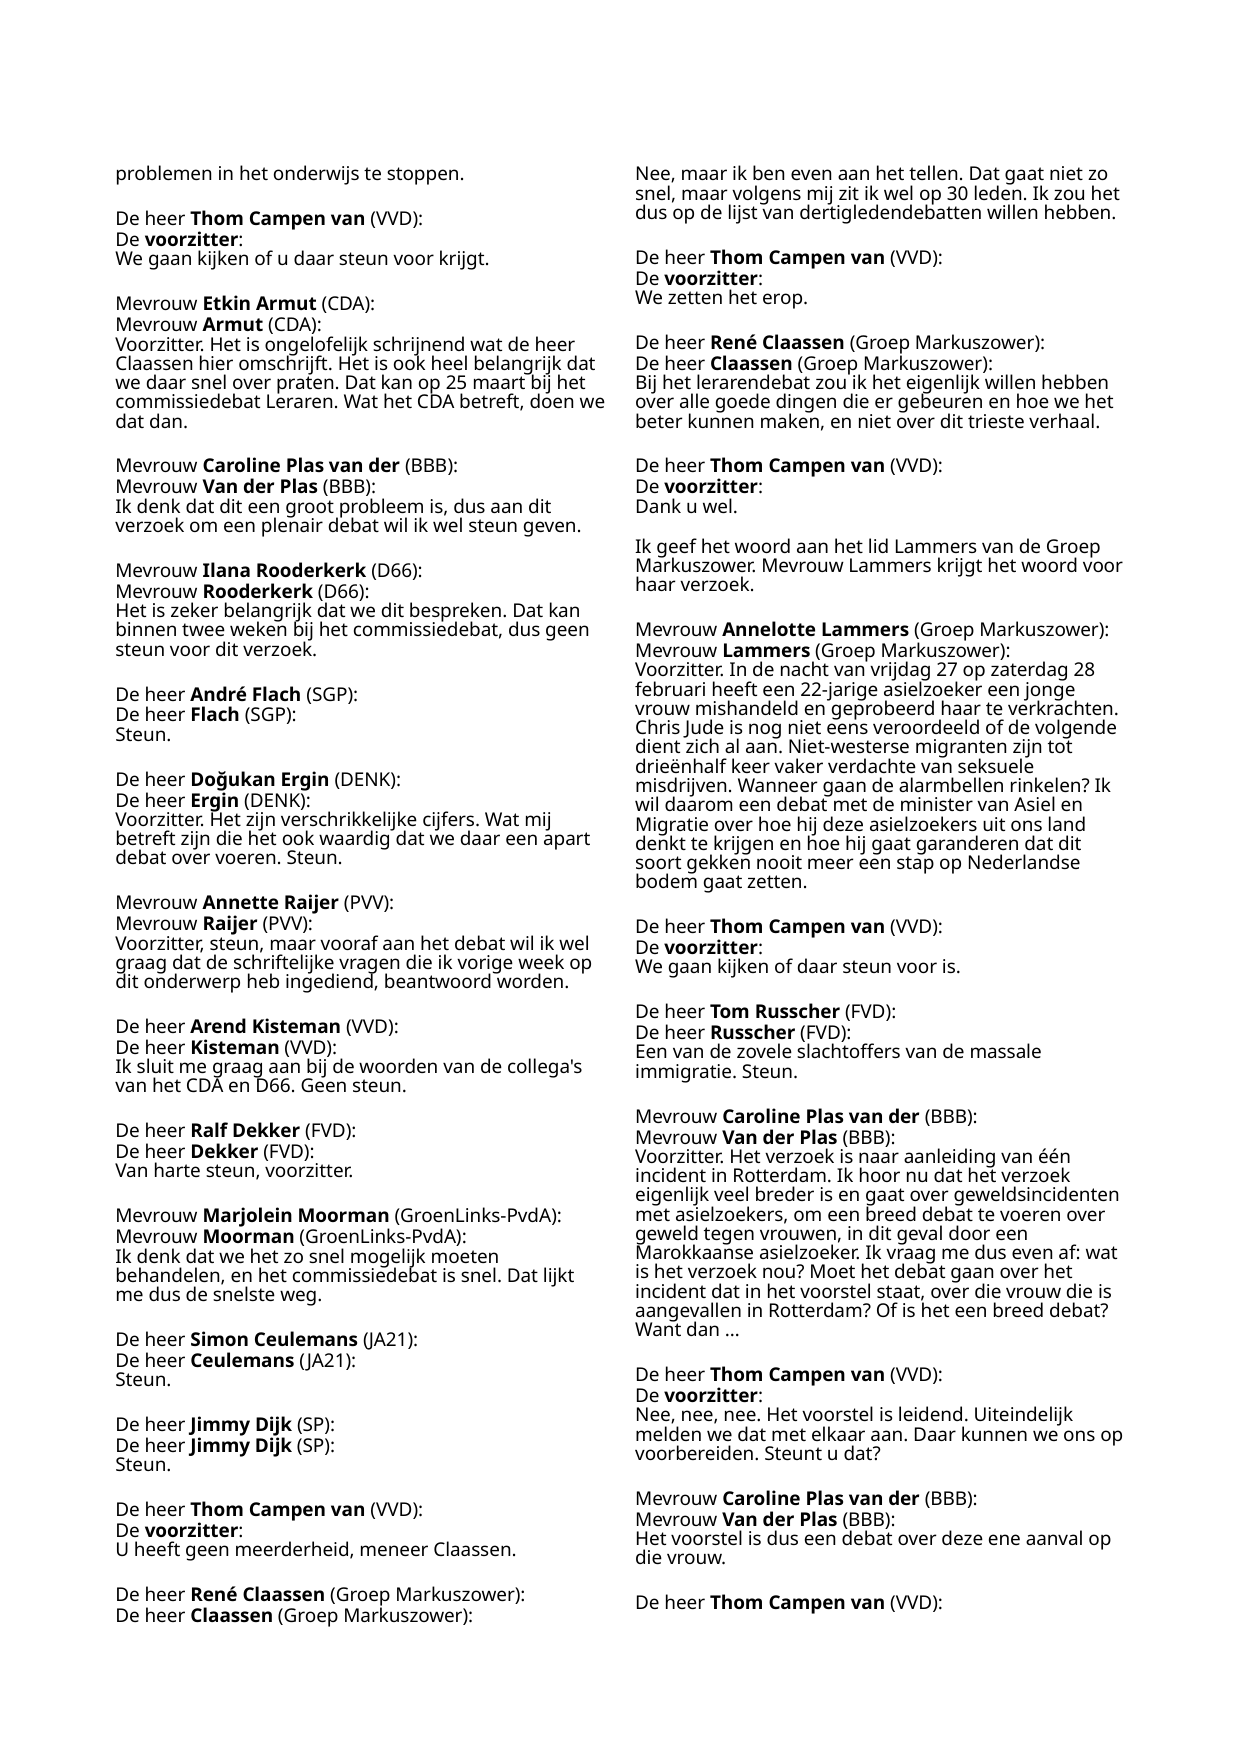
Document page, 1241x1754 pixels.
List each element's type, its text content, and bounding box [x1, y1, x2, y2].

text De heer Thom Campen van (VVD): [635, 453, 1125, 478]
text De heer Russcher (FVD): [635, 1024, 1125, 1043]
text De heer Dekker (FVD): [115, 1143, 605, 1162]
text Bij het lerarendebat zou ik het eigenlijk willen hebben over alle goede dingen die er gebeuren en hoe we het beter kunnen maken, en niet over dit trieste verhaal. [635, 374, 1125, 432]
text Voorzitter. Het zijn verschrikkelijke cijfers. Wat mij betreft zijn die het ook waardig dat we daar een apart debat over voeren. Steun. [115, 811, 605, 869]
text De voorzitter: [635, 478, 1125, 498]
text De heer Simon Ceulemans (JA21): [115, 1326, 605, 1352]
text Mevrouw Caroline Plas van der (BBB): [635, 1485, 1125, 1511]
text Nee, maar ik ben even aan het tellen. Dat gaat niet zo snel, maar volgens mij zit ik wel op 30 leden. Ik zou het dus op de lijst van dertigledendebatten willen hebben. [635, 165, 1125, 223]
text De heer Claassen (Groep Markuszower): [115, 1607, 605, 1627]
text Dank u wel. [635, 498, 1125, 517]
text De voorzitter: [635, 939, 1125, 958]
text Mevrouw Van der Plas (BBB): [635, 1129, 1125, 1148]
text Ik denk dat we het zo snel mogelijk moeten behandelen, en het commissiedebat is snel. Dat lijkt me dus de snelste weg. [115, 1248, 605, 1305]
text De heer Thom Campen van (VVD): [115, 1496, 605, 1522]
text We zetten het erop. [635, 289, 1125, 308]
text De heer Thom Campen van (VVD): [635, 913, 1125, 939]
text De voorzitter: [635, 270, 1125, 289]
text Mevrouw Marjolein Moorman (GroenLinks-PvdA): [115, 1203, 605, 1228]
text Steun. [115, 1456, 605, 1476]
text Mevrouw Armut (CDA): [115, 316, 605, 336]
text De heer Arend Kisteman (VVD): [115, 1013, 605, 1039]
text Mevrouw Caroline Plas van der (BBB): [115, 453, 605, 478]
text De heer René Claassen (Groep Markuszower): [115, 1582, 605, 1607]
text U heeft geen meerderheid, meneer Claassen. [115, 1541, 605, 1561]
text Mevrouw Rooderkerk (D66): [115, 583, 605, 602]
text De heer Thom Campen van (VVD): [115, 205, 605, 231]
text Voorzitter, steun, maar vooraf aan het debat wil ik wel graag dat de schriftelijke vragen die ik vorige week op dit onderwerp heb ingediend, beantwoord worden. [115, 934, 605, 992]
text De heer Tom Russcher (FVD): [635, 998, 1125, 1024]
text Voorzitter. In de nacht van vrijdag 27 op zaterdag 28 februari heeft een 22-jarige asielzoeker een jonge vrouw mishandeld en geprobeerd haar te verkrachten. Chris Jude is nog niet eens veroordeeld of de volgende dient zich al aan. Niet-westerse migranten zijn tot drieënhalf keer vaker verdachte van seksuele misdrijven. Wanneer gaan de alarmbellen rinkelen? Ik wil daarom een debat met de minister van Asiel en Migratie over hoe hij deze asielzoekers uit ons land denkt te krijgen en hoe hij gaat garanderen dat dit soort gekken nooit meer een stap op Nederlandse bodem gaat zetten. [635, 661, 1125, 893]
text De heer Doğukan Ergin (DENK): [115, 766, 605, 792]
text De voorzitter: [635, 1387, 1125, 1406]
text We gaan kijken of u daar steun voor krijgt. [115, 250, 605, 270]
text Nee, nee, nee. Het voorstel is leidend. Uiteindelijk melden we dat met elkaar aan. Daar kunnen we ons op voorbereiden. Steunt u dat? [635, 1406, 1125, 1464]
text Steun. [115, 726, 605, 745]
text Ik geef het woord aan het lid Lammers van de Groep Markuszower. Mevrouw Lammers krijgt het woord voor haar verzoek. [635, 538, 1125, 596]
text Mevrouw Etkin Armut (CDA): [115, 291, 605, 316]
text De heer Ceulemans (JA21): [115, 1352, 605, 1371]
text De heer Thom Campen van (VVD): [635, 1361, 1125, 1387]
text Voorzitter. Het is ongelofelijk schrijnend wat de heer Claassen hier omschrijft. Het is ook heel belangrijk dat we daar snel over praten. Dat kan op 25 maart bij het commissiedebat Leraren. Wat het CDA betreft, doen we dat dan. [115, 336, 605, 432]
text Mevrouw Van der Plas (BBB): [635, 1511, 1125, 1530]
text Mevrouw Caroline Plas van der (BBB): [635, 1103, 1125, 1129]
text Ik denk dat dit een groot probleem is, dus aan dit verzoek om een plenair debat wil ik wel steun geven. [115, 498, 605, 536]
text Mevrouw Annelotte Lammers (Groep Markuszower): [635, 616, 1125, 642]
text problemen in het onderwijs te stoppen. [115, 165, 605, 184]
text De heer Kisteman (VVD): [115, 1039, 605, 1058]
text De heer Ergin (DENK): [115, 792, 605, 811]
text De heer Claassen (Groep Markuszower): [635, 355, 1125, 374]
text De heer Flach (SGP): [115, 706, 605, 726]
text Mevrouw Raijer (PVV): [115, 915, 605, 934]
text De heer André Flach (SGP): [115, 681, 605, 706]
text De voorzitter: [115, 1522, 605, 1541]
text Voorzitter. Het verzoek is naar aanleiding van één incident in Rotterdam. Ik hoor nu dat het verzoek eigenlijk veel breder is en gaat over geweldsincidenten met asielzoekers, om een breed debat te voeren over geweld tegen vrouwen, in dit geval door een Marokkaanse asielzoeker. Ik vraag me dus even af: wat is het verzoek nou? Moet het debat gaan over het incident dat in het voorstel staat, over die vrouw die is aangevallen in Rotterdam? Of is het een breed debat? Want dan … [635, 1148, 1125, 1341]
text Van harte steun, voorzitter. [115, 1162, 605, 1182]
text De heer René Claassen (Groep Markuszower): [635, 329, 1125, 355]
text De heer Jimmy Dijk (SP): [115, 1411, 605, 1437]
text Steun. [115, 1371, 605, 1391]
text We gaan kijken of daar steun voor is. [635, 958, 1125, 978]
text Mevrouw Van der Plas (BBB): [115, 478, 605, 498]
text De heer Jimmy Dijk (SP): [115, 1437, 605, 1456]
text Mevrouw Annette Raijer (PVV): [115, 889, 605, 915]
text Een van de zovele slachtoffers van de massale immigratie. Steun. [635, 1043, 1125, 1082]
text Het is zeker belangrijk dat we dit bespreken. Dat kan binnen twee weken bij het commissiedebat, dus geen steun voor dit verzoek. [115, 602, 605, 660]
text Mevrouw Moorman (GroenLinks-PvdA): [115, 1228, 605, 1248]
text De heer Thom Campen van (VVD): [635, 1589, 1125, 1615]
text Het voorstel is dus een debat over deze ene aanval op die vrouw. [635, 1530, 1125, 1569]
text De heer Ralf Dekker (FVD): [115, 1117, 605, 1143]
text De voorzitter: [115, 231, 605, 250]
text De heer Thom Campen van (VVD): [635, 244, 1125, 270]
text Mevrouw Lammers (Groep Markuszower): [635, 642, 1125, 661]
text Mevrouw Ilana Rooderkerk (D66): [115, 557, 605, 583]
text Ik sluit me graag aan bij de woorden van de collega's van het CDA en D66. Geen steun. [115, 1058, 605, 1097]
